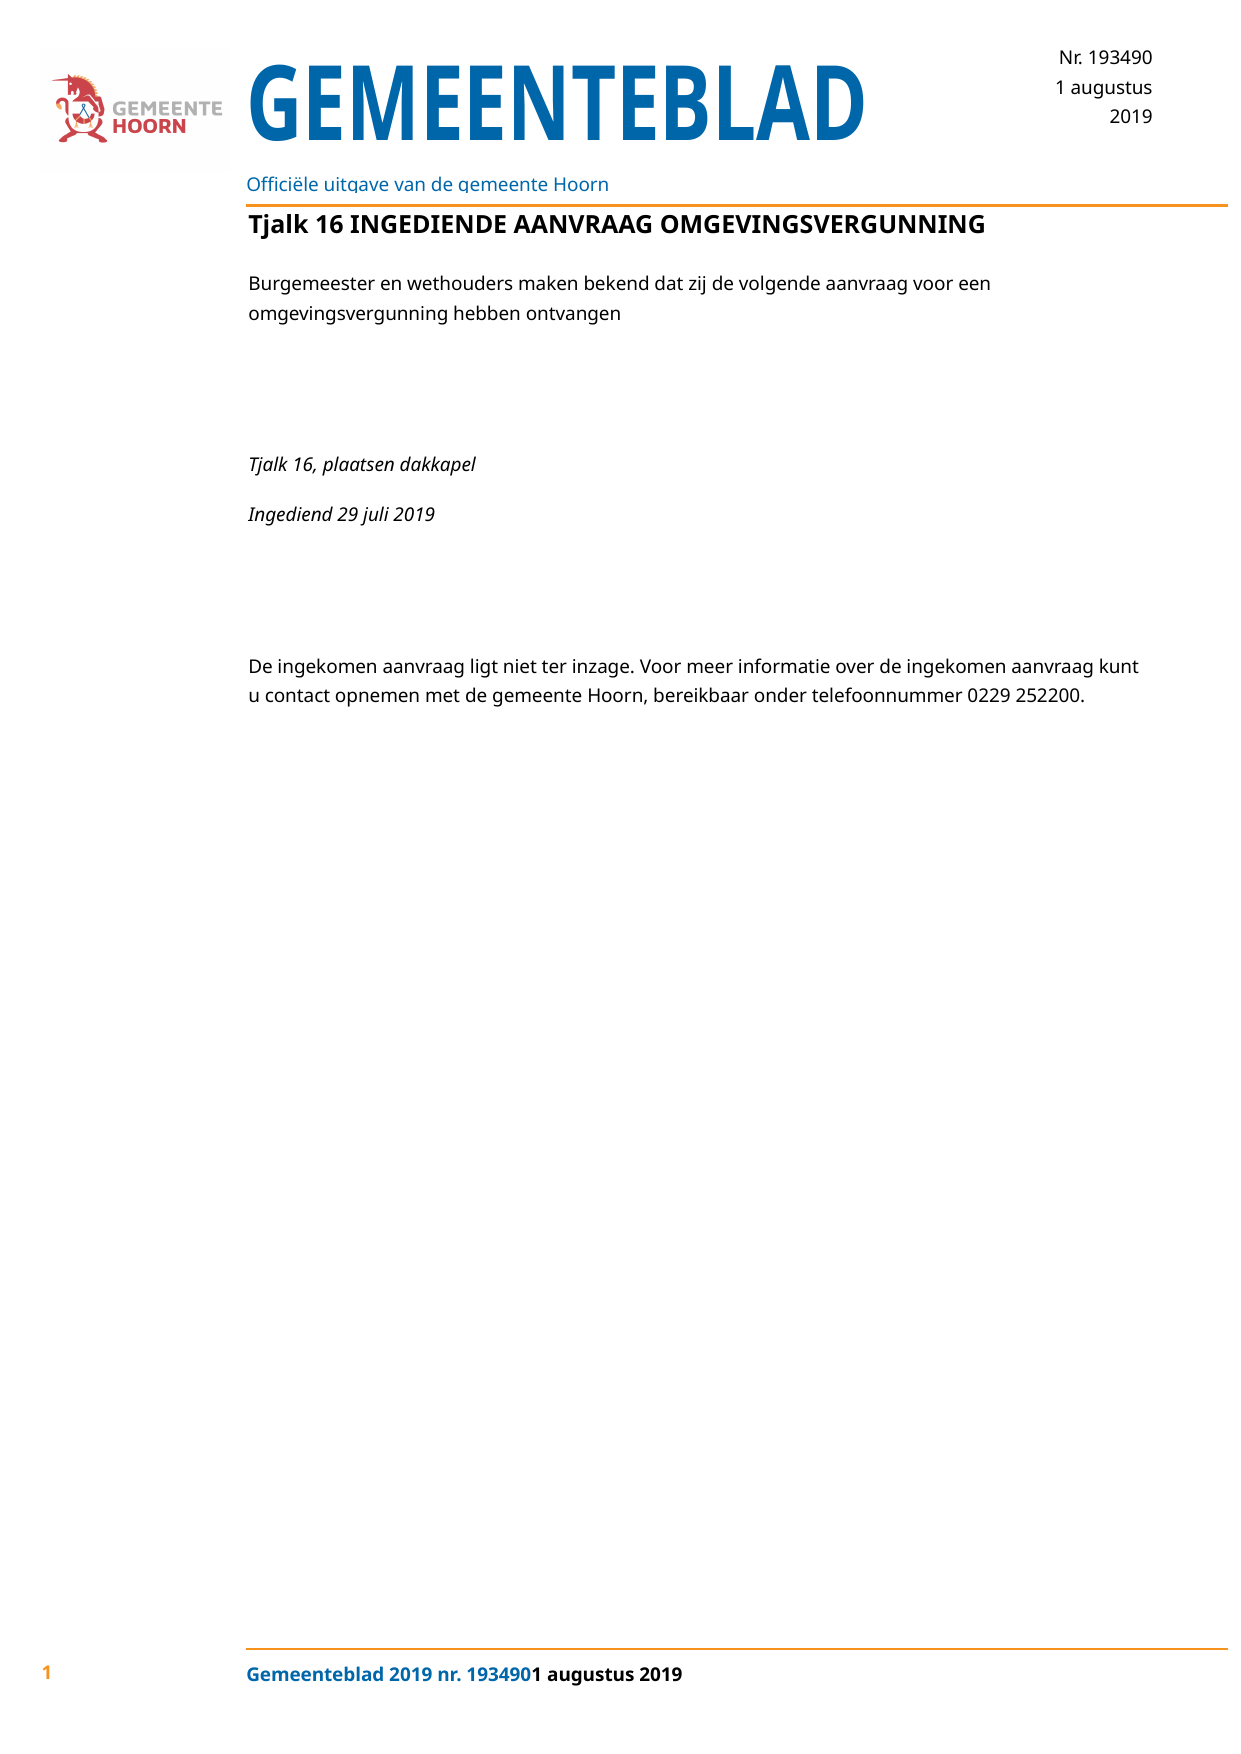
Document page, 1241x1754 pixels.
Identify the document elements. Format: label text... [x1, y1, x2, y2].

picture [41, 47, 231, 172]
text Ingediend 29 juli 2019 [248, 502, 1152, 527]
text Tjalk 16, plaatsen dakkapel [248, 451, 1152, 477]
text Tjalk 16 INGEDIENDE AANVRAAG OMGEVINGSVERGUNNING [248, 207, 1152, 241]
text Burgemeester en wethouders maken bekend dat zij de volgende aanvraag voor een omgevingsvergunning hebben ontvangen [248, 270, 1152, 326]
text De ingekomen aanvraag ligt niet ter inzage. Voor meer informatie over de ingekomen aanvraag kunt u contact opnemen met de gemeente Hoorn, bereikbaar onder telefoonnummer 0229 252200. [248, 653, 1152, 708]
